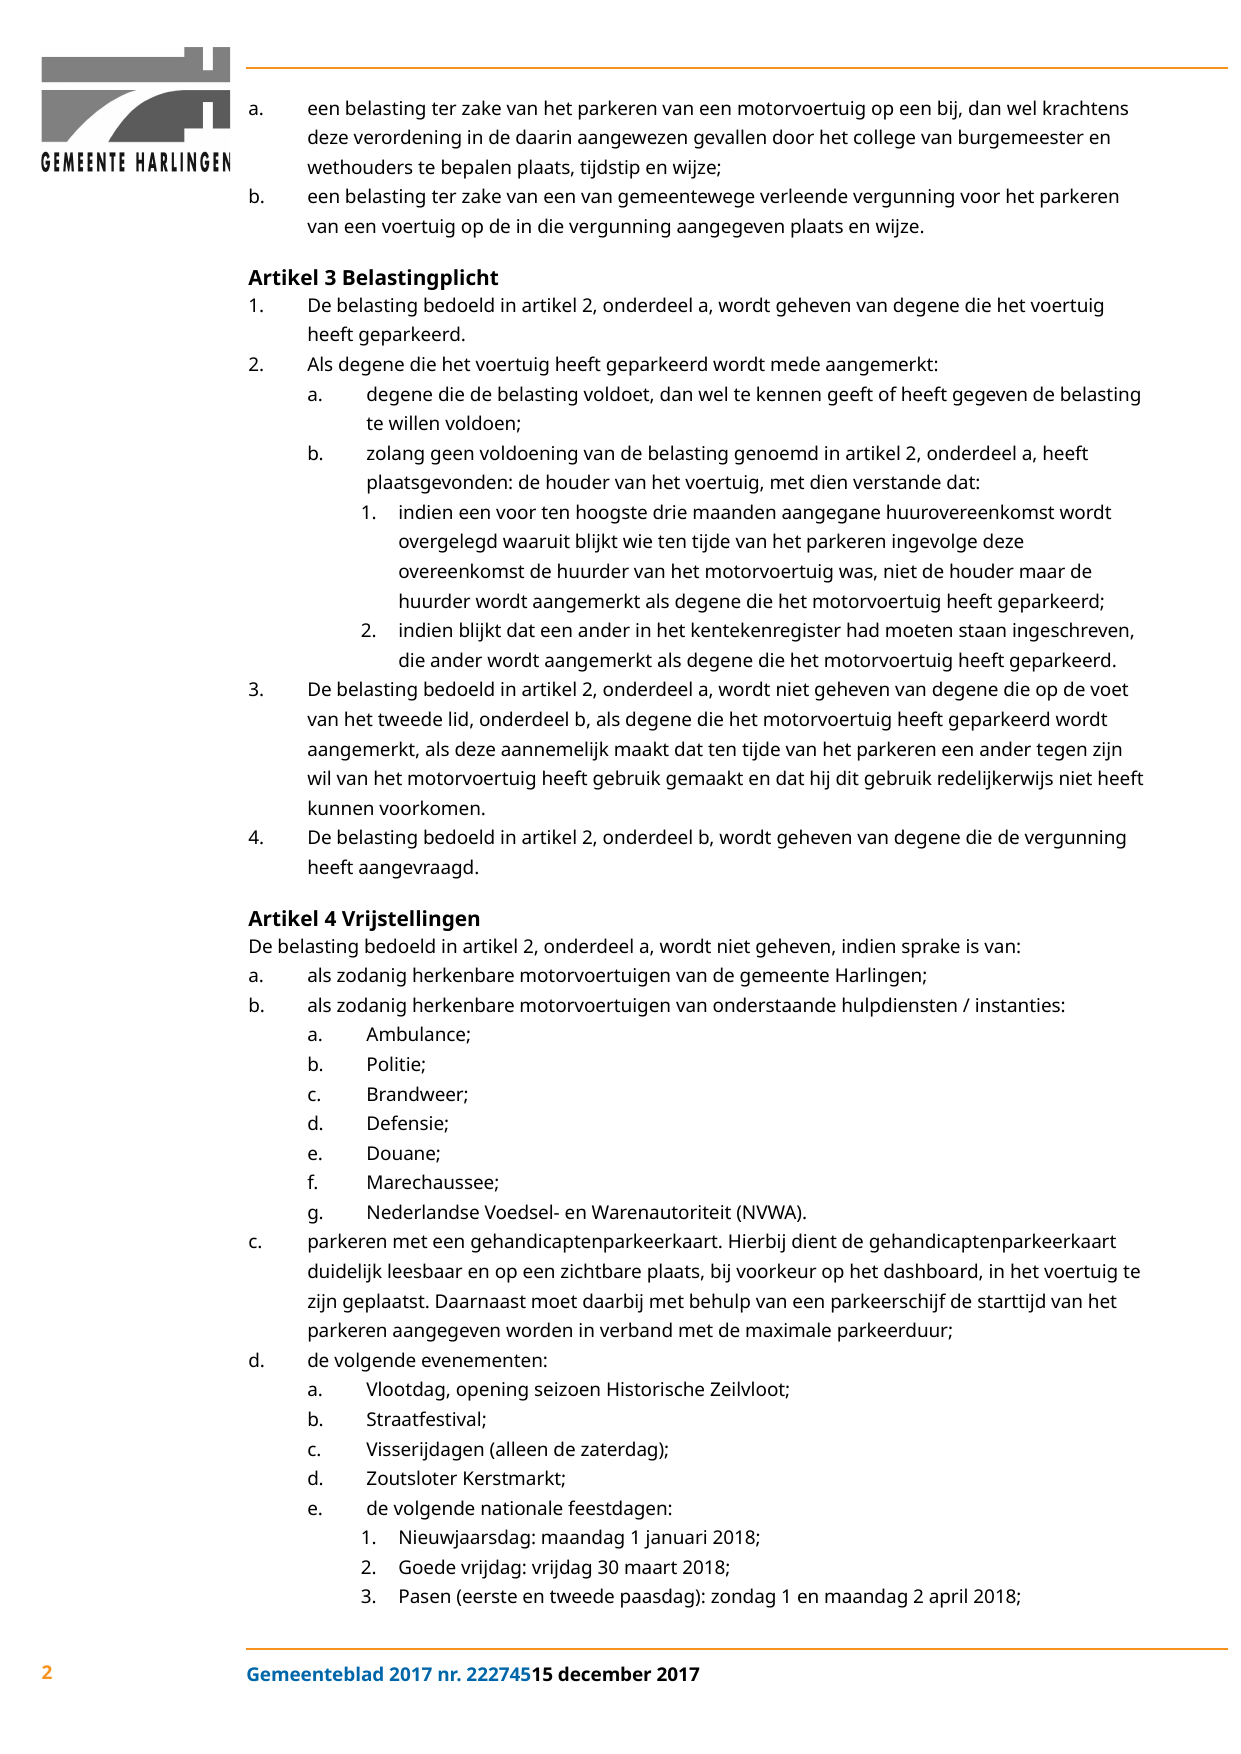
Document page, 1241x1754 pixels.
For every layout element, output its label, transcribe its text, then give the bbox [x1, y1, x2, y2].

list als zodanig herkenbare motorvoertuigen van onderstaande hulpdiensten / instanties: [248, 992, 1152, 1018]
list parkeren met een gehandicaptenparkeerkaart. Hierbij dient de gehandicaptenparkeerkaart duidelijk leesbaar en op een zichtbare plaats, bij voorkeur op het dashboard, in het voertuig te zijn geplaatst. Daarnaast moet daarbij met behulp van een parkeerschijf de starttijd van het parkeren aangegeven worden in verband met de maximale parkeerduur; [248, 1229, 1152, 1343]
list Vlootdag, opening seizoen Historische Zeilvloot; [307, 1377, 1152, 1402]
list degene die de belasting voldoet, dan wel te kennen geeft of heeft gegeven de belasting te willen voldoen; [307, 381, 1152, 436]
text De belasting bedoeld in artikel 2, onderdeel a, wordt niet geheven, indien sprake is van: [248, 933, 1152, 959]
list een belasting ter zake van een van gemeentewege verleende vergunning voor het parkeren van een voertuig op de in die vergunning aangegeven plaats en wijze. [248, 183, 1152, 239]
text Artikel 4 Vrijstellingen [248, 904, 1152, 933]
list Pasen (eerste en tweede paasdag): zondag 1 en maandag 2 april 2018; [361, 1584, 1152, 1609]
list Marechaussee; [307, 1169, 1152, 1195]
list een belasting ter zake van het parkeren van een motorvoertuig op een bij, dan wel krachtens deze verordening in de daarin aangewezen gevallen door het college van burgemeester en wethouders te bepalen plaats, tijdstip en wijze; [248, 95, 1152, 180]
list indien een voor ten hoogste drie maanden aangegane huurovereenkomst wordt overgelegd waaruit blijkt wie ten tijde van het parkeren ingevolge deze overeenkomst de huurder van het motorvoertuig was, niet de houder maar de huurder wordt aangemerkt als degene die het motorvoertuig heeft geparkeerd; [361, 499, 1152, 613]
list zolang geen voldoening van de belasting genoemd in artikel 2, onderdeel a, heeft plaatsgevonden: de houder van het voertuig, met dien verstande dat: [307, 440, 1152, 495]
list de volgende evenementen: [248, 1347, 1152, 1373]
list De belasting bedoeld in artikel 2, onderdeel a, wordt niet geheven van degene die op de voet van het tweede lid, onderdeel b, als degene die het motorvoertuig heeft geparkeerd wordt aangemerkt, als deze aannemelijk maakt dat ten tijde van het parkeren een ander tegen zijn wil van het motorvoertuig heeft gebruik gemaakt en dat hij dit gebruik redelijkerwijs niet heeft kunnen voorkomen. [248, 677, 1152, 821]
list indien blijkt dat een ander in het kentekenregister had moeten staan ingeschreven, die ander wordt aangemerkt als degene die het motorvoertuig heeft geparkeerd. [361, 617, 1152, 673]
list Visserijdagen (alleen de zaterdag); [307, 1436, 1152, 1462]
list De belasting bedoeld in artikel 2, onderdeel b, wordt geheven van degene die de vergunning heeft aangevraagd. [248, 824, 1152, 880]
list Straatfestival; [307, 1406, 1152, 1432]
text Artikel 3 Belastingplicht [248, 263, 1152, 292]
list Ambulance; [307, 1022, 1152, 1047]
list Als degene die het voertuig heeft geparkeerd wordt mede aangemerkt: [248, 351, 1152, 377]
list Politie; [307, 1051, 1152, 1077]
list Brandweer; [307, 1081, 1152, 1107]
list Nieuwjaarsdag: maandag 1 januari 2018; [361, 1524, 1152, 1550]
list Nederlandse Voedsel- en Warenautoriteit (NVWA). [307, 1199, 1152, 1225]
list de volgende nationale feestdagen: [307, 1495, 1152, 1521]
picture [41, 47, 231, 172]
list Douane; [307, 1140, 1152, 1166]
list Goede vrijdag: vrijdag 30 maart 2018; [361, 1554, 1152, 1580]
list als zodanig herkenbare motorvoertuigen van de gemeente Harlingen; [248, 962, 1152, 988]
list Defensie; [307, 1110, 1152, 1136]
list Zoutsloter Kerstmarkt; [307, 1465, 1152, 1491]
list De belasting bedoeld in artikel 2, onderdeel a, wordt geheven van degene die het voertuig heeft geparkeerd. [248, 292, 1152, 347]
